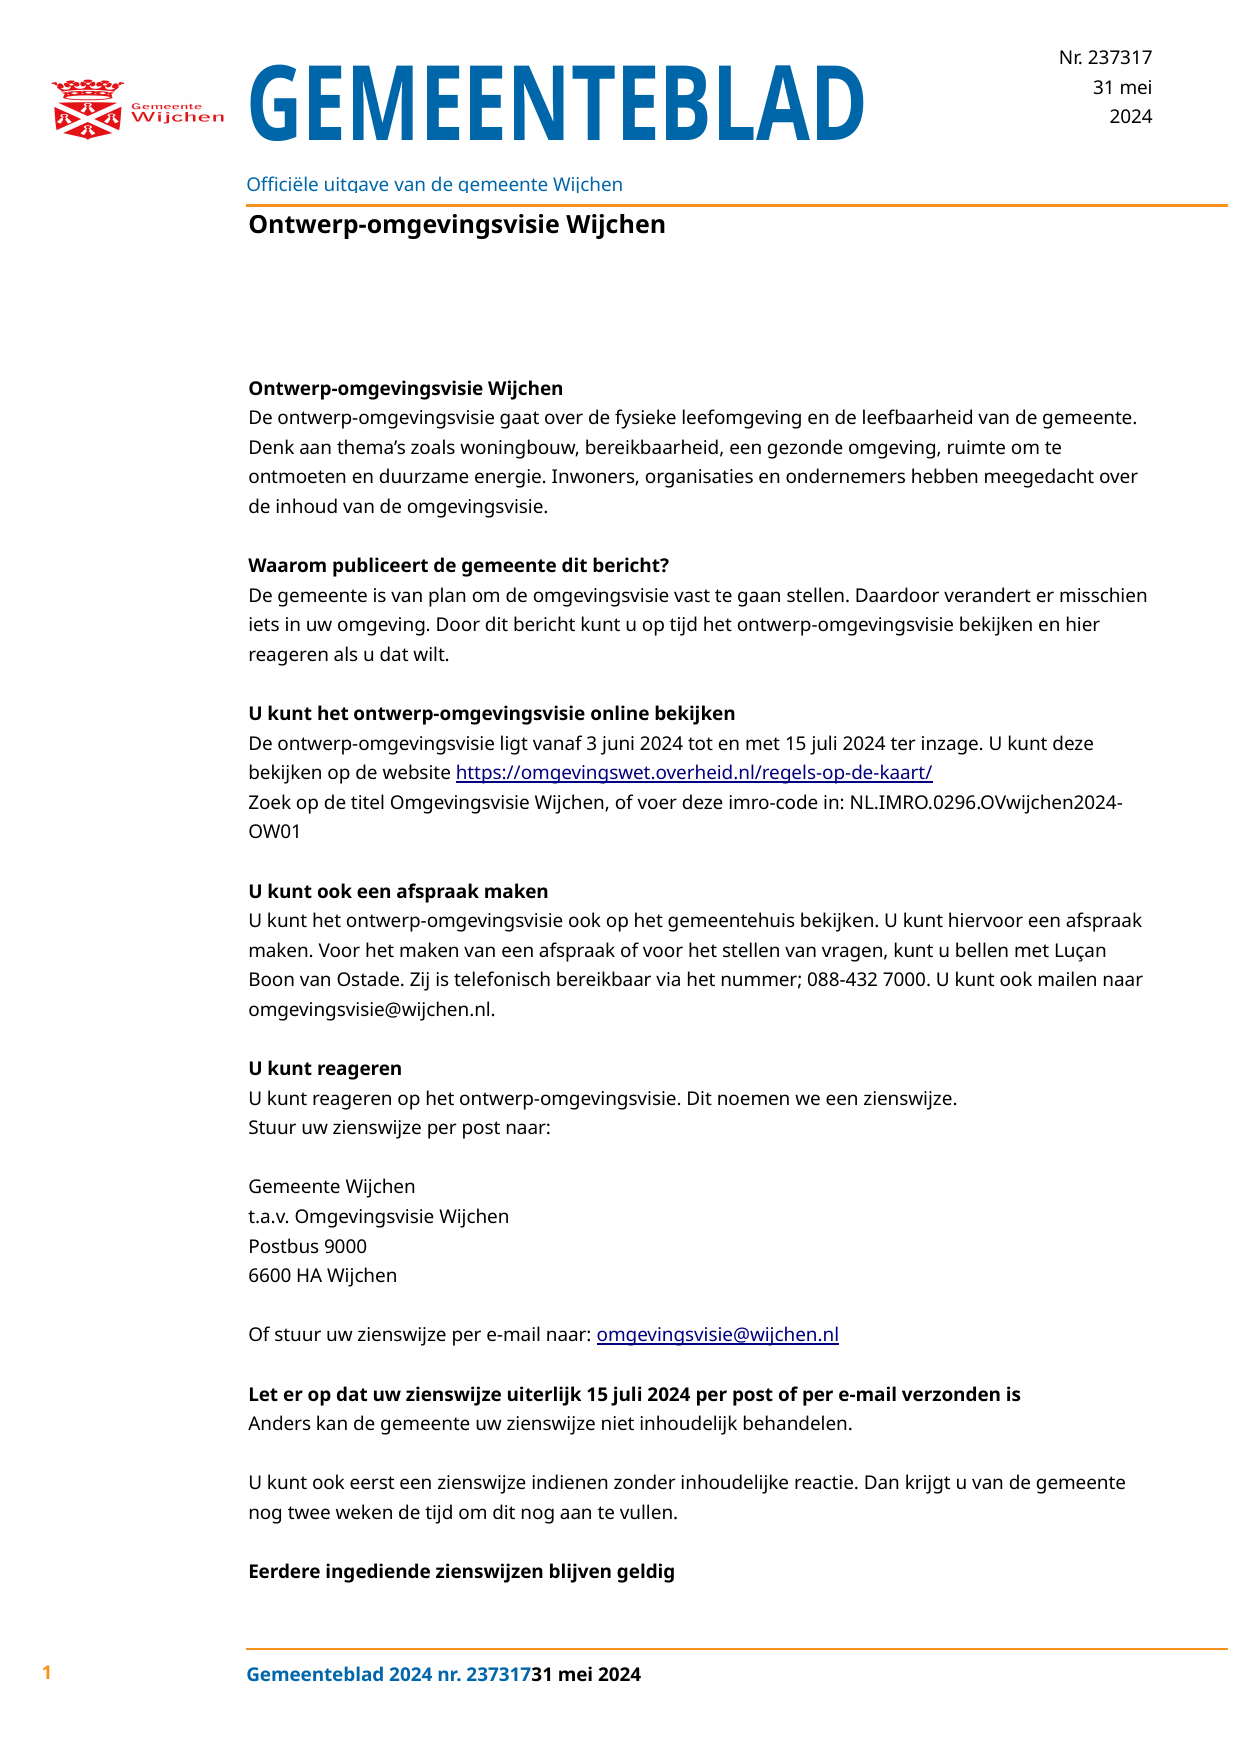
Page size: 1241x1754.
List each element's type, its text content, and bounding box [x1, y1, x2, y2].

text De gemeente is van plan om de omgevingsvisie vast te gaan stellen. Daardoor verandert er misschien iets in uw omgeving. Door dit bericht kunt u op tijd het ontwerp-omgevingsvisie bekijken en hier reageren als u dat wilt. [248, 582, 1152, 667]
text Postbus 9000 [248, 1233, 1152, 1258]
text De ontwerp-omgevingsvisie ligt vanaf 3 juni 2024 tot en met 15 juli 2024 ter inzage. U kunt deze bekijken op de website https://omgevingswet.overheid.nl/regels-op-de-kaart/ [248, 730, 1152, 785]
text 6600 HA Wijchen [248, 1262, 1152, 1288]
text Waarom publiceert de gemeente dit bericht? [248, 552, 1152, 578]
text t.a.v. Omgevingsvisie Wijchen [248, 1203, 1152, 1229]
text U kunt reageren [248, 1055, 1152, 1081]
text Gemeente Wijchen [248, 1174, 1152, 1199]
text Ontwerp-omgevingsvisie Wijchen [248, 375, 1152, 401]
text U kunt ook een afspraak maken [248, 878, 1152, 903]
text Eerdere ingediende zienswijzen blijven geldig [248, 1558, 1152, 1584]
text Ontwerp-omgevingsvisie Wijchen [248, 207, 1152, 241]
text U kunt ook eerst een zienswijze indienen zonder inhoudelijke reactie. Dan krijgt u van de gemeente nog twee weken de tijd om dit nog aan te vullen. [248, 1469, 1152, 1525]
text U kunt reageren op het ontwerp-omgevingsvisie. Dit noemen we een zienswijze. [248, 1085, 1152, 1111]
picture [41, 47, 231, 172]
text Of stuur uw zienswijze per e-mail naar: omgevingsvisie@wijchen.nl [248, 1322, 1152, 1347]
text Let er op dat uw zienswijze uiterlijk 15 juli 2024 per post of per e-mail verzonden is [248, 1381, 1152, 1406]
text Stuur uw zienswijze per post naar: [248, 1114, 1152, 1140]
text Anders kan de gemeente uw zienswijze niet inhoudelijk behandelen. [248, 1410, 1152, 1436]
text De ontwerp-omgevingsvisie gaat over de fysieke leefomgeving en de leefbaarheid van de gemeente. Denk aan thema’s zoals woningbouw, bereikbaarheid, een gezonde omgeving, ruimte om te ontmoeten en duurzame energie. Inwoners, organisaties en ondernemers hebben meegedacht over de inhoud van de omgevingsvisie. [248, 404, 1152, 519]
text U kunt het ontwerp-omgevingsvisie online bekijken [248, 700, 1152, 726]
text U kunt het ontwerp-omgevingsvisie ook op het gemeentehuis bekijken. U kunt hiervoor een afspraak maken. Voor het maken van een afspraak of voor het stellen van vragen, kunt u bellen met Luçan Boon van Ostade. Zij is telefonisch bereikbaar via het nummer; 088-432 7000. U kunt ook mailen naar omgevingsvisie@wijchen.nl. [248, 907, 1152, 1022]
text Zoek op de titel Omgevingsvisie Wijchen, of voer deze imro-code in: NL.IMRO.0296.OVwijchen2024-OW01 [248, 789, 1152, 844]
